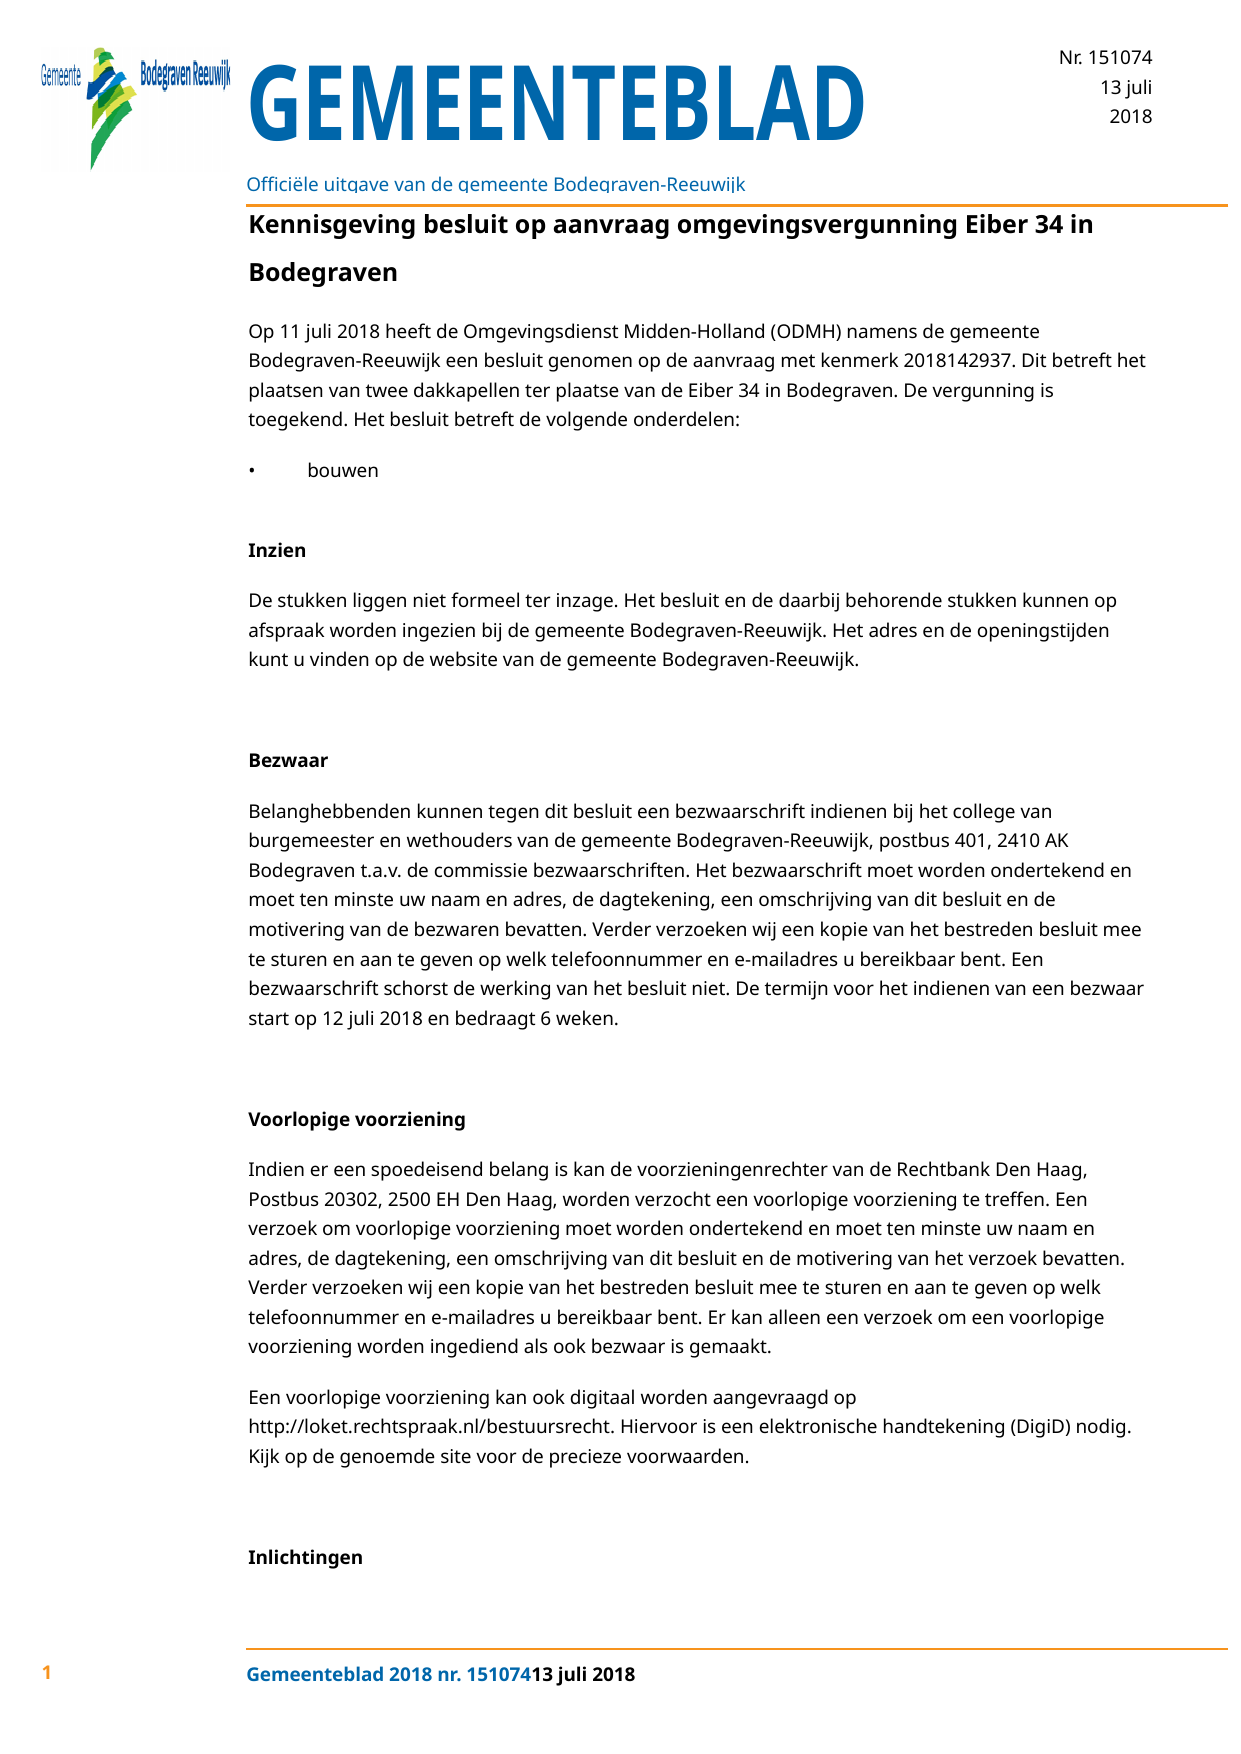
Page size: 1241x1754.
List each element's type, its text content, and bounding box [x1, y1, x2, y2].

text Voorlopige voorziening [248, 1106, 1152, 1132]
list bouwen [248, 457, 1152, 483]
text Belanghebbenden kunnen tegen dit besluit een bezwaarschrift indienen bij het college van burgemeester en wethouders van de gemeente Bodegraven-Reeuwijk, postbus 401, 2410 AK Bodegraven t.a.v. de commissie bezwaarschriften. Het bezwaarschrift moet worden ondertekend en moet ten minste uw naam en adres, de dagtekening, een omschrijving van dit besluit en de motivering van de bezwaren bevatten. Verder verzoeken wij een kopie van het bestreden besluit mee te sturen en aan te geven op welk telefoonnummer en e-mailadres u bereikbaar bent. Een bezwaarschrift schorst de werking van het besluit niet. De termijn voor het indienen van een bezwaar start op 12 juli 2018 en bedraagt 6 weken. [248, 798, 1152, 1031]
text Inlichtingen [248, 1544, 1152, 1570]
text Inzien [248, 537, 1152, 563]
text Kennisgeving besluit op aanvraag omgevingsvergunning Eiber 34 in Bodegraven [248, 207, 1152, 288]
text Bezwaar [248, 747, 1152, 773]
picture [41, 47, 231, 172]
text Een voorlopige voorziening kan ook digitaal worden aangevraagd op http://loket.rechtspraak.nl/bestuursrecht. Hiervoor is een elektronische handtekening (DigiD) nodig. Kijk op de genoemde site voor de precieze voorwaarden. [248, 1384, 1152, 1469]
text Indien er een spoedeisend belang is kan de voorzieningenrechter van de Rechtbank Den Haag, Postbus 20302, 2500 EH Den Haag, worden verzocht een voorlopige voorziening te treffen. Een verzoek om voorlopige voorziening moet worden ondertekend en moet ten minste uw naam en adres, de dagtekening, een omschrijving van dit besluit en de motivering van het verzoek bevatten. Verder verzoeken wij een kopie van het bestreden besluit mee te sturen en aan te geven op welk telefoonnummer en e-mailadres u bereikbaar bent. Er kan alleen een verzoek om een voorlopige voorziening worden ingediend als ook bezwaar is gemaakt. [248, 1156, 1152, 1359]
text De stukken liggen niet formeel ter inzage. Het besluit en de daarbij behorende stukken kunnen op afspraak worden ingezien bij de gemeente Bodegraven-Reeuwijk. Het adres en de openingstijden kunt u vinden op de website van de gemeente Bodegraven-Reeuwijk. [248, 587, 1152, 672]
text Op 11 juli 2018 heeft de Omgevingsdienst Midden-Holland (ODMH) namens de gemeente Bodegraven-Reeuwijk een besluit genomen op de aanvraag met kenmerk 2018142937. Dit betreft het plaatsen van twee dakkapellen ter plaatse van de Eiber 34 in Bodegraven. De vergunning is toegekend. Het besluit betreft de volgende onderdelen: [248, 318, 1152, 432]
